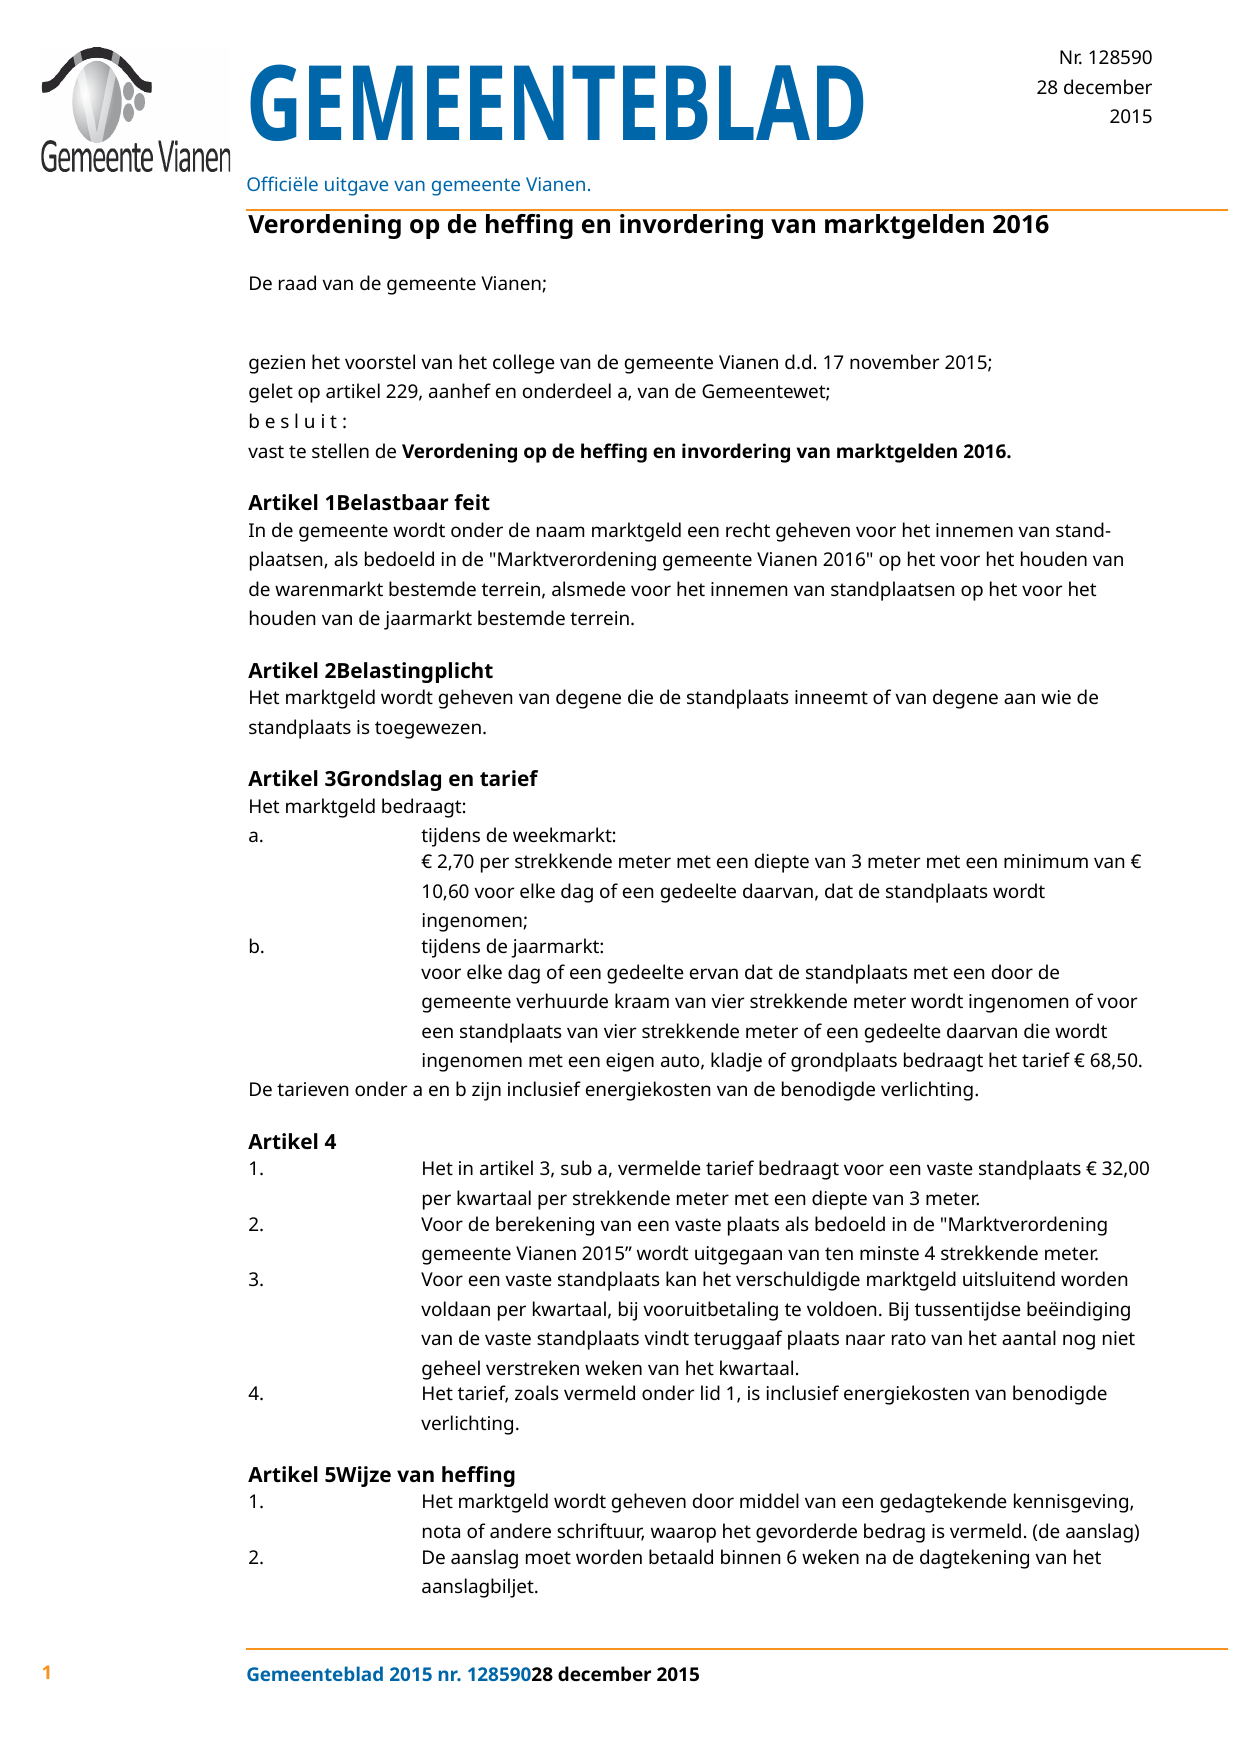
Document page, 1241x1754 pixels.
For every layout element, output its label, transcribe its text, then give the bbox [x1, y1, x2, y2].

table_cell Het tarief, zoals vermeld onder lid 1, is inclusief energiekosten van benodigde verlichting. [421, 1381, 1152, 1436]
table_header a. [248, 823, 421, 848]
text gezien het voorstel van het college van de gemeente Vianen d.d. 17 november 2015; [248, 349, 1152, 375]
table_header Het marktgeld wordt geheven door middel van een gedagtekende kennisgeving, nota of andere schriftuur, waarop het gevorderde bedrag is vermeld. (de aanslag) [421, 1489, 1152, 1544]
text b e s l u i t : [248, 408, 1152, 434]
table_cell [248, 848, 421, 933]
table_cell tijdens de jaarmarkt: [421, 933, 1152, 959]
table_cell De aanslag moet worden betaald binnen 6 weken na de dagtekening van het aanslagbiljet. [421, 1544, 1152, 1599]
table_cell 4. [248, 1381, 421, 1436]
text Artikel 1Belastbaar feit [248, 488, 1152, 517]
table_header 1. [248, 1489, 421, 1544]
text In de gemeente wordt onder de naam marktgeld een recht geheven voor het innemen van stand-plaatsen, als bedoeld in de "Marktverordening gemeente Vianen 2016" op het voor het houden van de warenmarkt bestemde terrein, alsmede voor het innemen van standplaatsen op het voor het houden van de jaarmarkt bestemde terrein. [248, 517, 1152, 631]
text Artikel 4 [248, 1127, 1152, 1155]
picture [41, 47, 231, 172]
text Verordening op de heffing en invordering van marktgelden 2016 [248, 211, 1152, 241]
table_cell b. [248, 933, 421, 959]
table_cell Voor een vaste standplaats kan het verschuldigde marktgeld uitsluitend worden voldaan per kwartaal, bij vooruitbetaling te voldoen. Bij tussentijdse beëindiging van de vaste standplaats vindt teruggaaf plaats naar rato van het aantal nog niet geheel verstreken weken van het kwartaal. [421, 1266, 1152, 1381]
table_cell 2. [248, 1544, 421, 1599]
text Artikel 3Grondslag en tarief [248, 764, 1152, 793]
text Het marktgeld bedraagt: [248, 793, 1152, 818]
text De raad van de gemeente Vianen; [248, 270, 1152, 296]
table_header 1. [248, 1156, 421, 1211]
table_cell € 2,70 per strekkende meter met een diepte van 3 meter met een minimum van € 10,60 voor elke dag of een gedeelte daarvan, dat de standplaats wordt ingenomen; [421, 848, 1152, 933]
table_cell 3. [248, 1266, 421, 1381]
text Artikel 2Belastingplicht [248, 656, 1152, 684]
text gelet op artikel 229, aanhef en onderdeel a, van de Gemeentewet; [248, 379, 1152, 404]
text Artikel 5Wijze van heffing [248, 1460, 1152, 1488]
text vast te stellen de Verordening op de heffing en invordering van marktgelden 2016. [248, 438, 1152, 464]
table_header Het in artikel 3, sub a, vermelde tarief bedraagt voor een vaste standplaats € 32,00 per kwartaal per strekkende meter met een diepte van 3 meter. [421, 1156, 1152, 1211]
table_cell 2. [248, 1211, 421, 1266]
text De tarieven onder a en b zijn inclusief energiekosten van de benodigde verlichting. [248, 1077, 1152, 1102]
text Het marktgeld wordt geheven van degene die de standplaats inneemt of van degene aan wie de standplaats is toegewezen. [248, 684, 1152, 740]
table_cell voor elke dag of een gedeelte ervan dat de standplaats met een door de gemeente verhuurde kraam van vier strekkende meter wordt ingenomen of voor een standplaats van vier strekkende meter of een gedeelte daarvan die wordt ingenomen met een eigen auto, kladje of grondplaats bedraagt het tarief € 68,50. [421, 959, 1152, 1073]
table_cell [248, 959, 421, 1073]
table_cell Voor de berekening van een vaste plaats als bedoeld in de "Marktverordening gemeente Vianen 2015” wordt uitgegaan van ten minste 4 strekkende meter. [421, 1211, 1152, 1266]
table_header tijdens de weekmarkt: [421, 823, 1152, 848]
